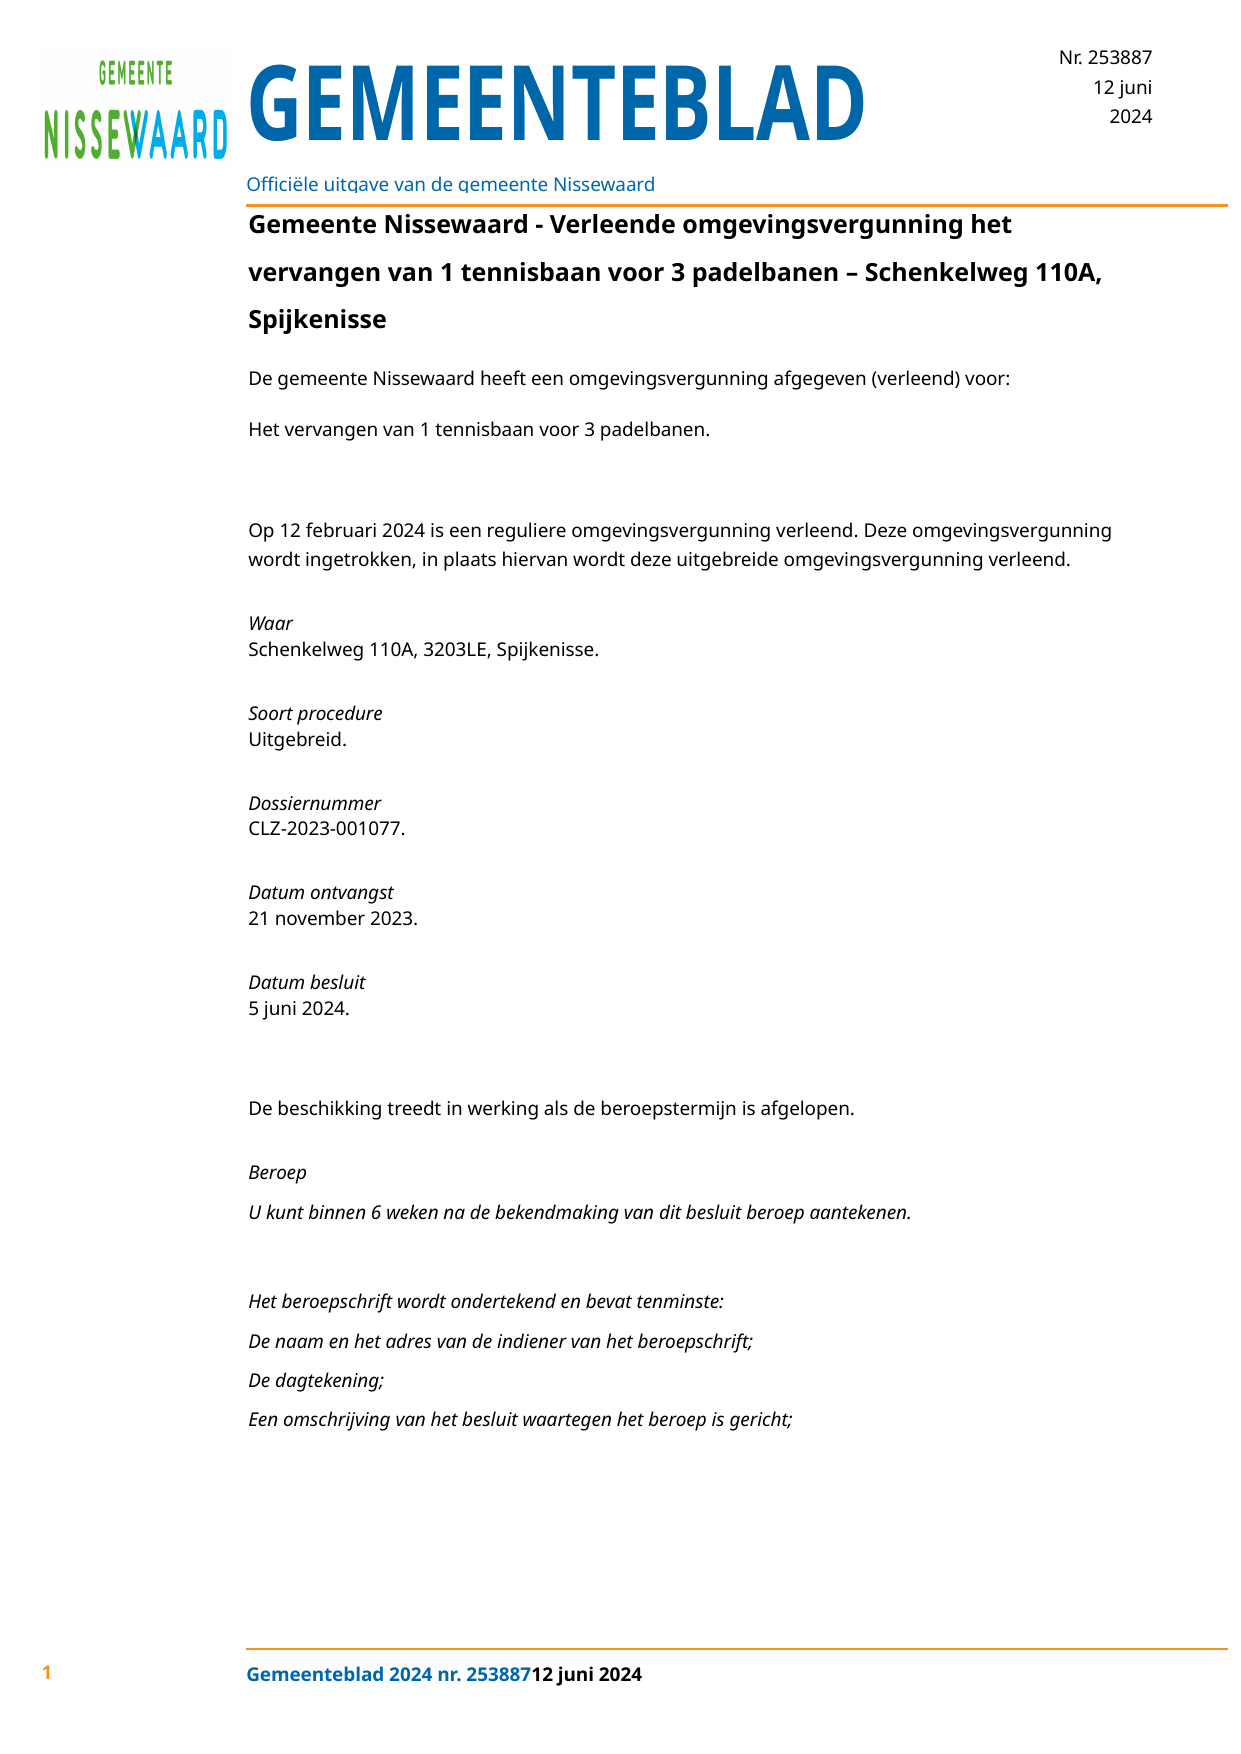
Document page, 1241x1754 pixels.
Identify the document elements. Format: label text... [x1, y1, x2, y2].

text Soort procedure [248, 700, 1152, 726]
text Waar [248, 610, 1152, 636]
text CLZ-2023-001077. [248, 815, 1152, 841]
text Op 12 februari 2024 is een reguliere omgevingsvergunning verleend. Deze omgevingsvergunning wordt ingetrokken, in plaats hiervan wordt deze uitgebreide omgevingsvergunning verleend. [248, 517, 1152, 572]
text Het beroepschrift wordt ondertekend en bevat tenminste: [248, 1288, 1152, 1314]
text Een omschrijving van het besluit waartegen het beroep is gericht; [248, 1406, 1152, 1432]
text De beschikking treedt in werking als de beroepstermijn is afgelopen. [248, 1096, 1152, 1121]
text Beroep [248, 1159, 1152, 1185]
text De dagtekening; [248, 1367, 1152, 1393]
text De naam en het adres van de indiener van het beroepschrift; [248, 1328, 1152, 1353]
text Uitgebreid. [248, 726, 1152, 751]
text Gemeente Nissewaard - Verleende omgevingsvergunning het vervangen van 1 tennisbaan voor 3 padelbanen – Schenkelweg 110A, Spijkenisse [248, 207, 1152, 336]
picture [41, 47, 231, 172]
text 5 juni 2024. [248, 995, 1152, 1021]
text De gemeente Nissewaard heeft een omgevingsvergunning afgegeven (verleend) voor: [248, 366, 1152, 391]
text Het vervangen van 1 tennisbaan voor 3 padelbanen. [248, 416, 1152, 442]
text Schenkelweg 110A, 3203LE, Spijkenisse. [248, 636, 1152, 662]
text 21 november 2023. [248, 905, 1152, 931]
text Datum ontvangst [248, 879, 1152, 905]
text U kunt binnen 6 weken na de bekendmaking van dit besluit beroep aantekenen. [248, 1199, 1152, 1224]
text Dossiernummer [248, 790, 1152, 815]
text Datum besluit [248, 969, 1152, 995]
